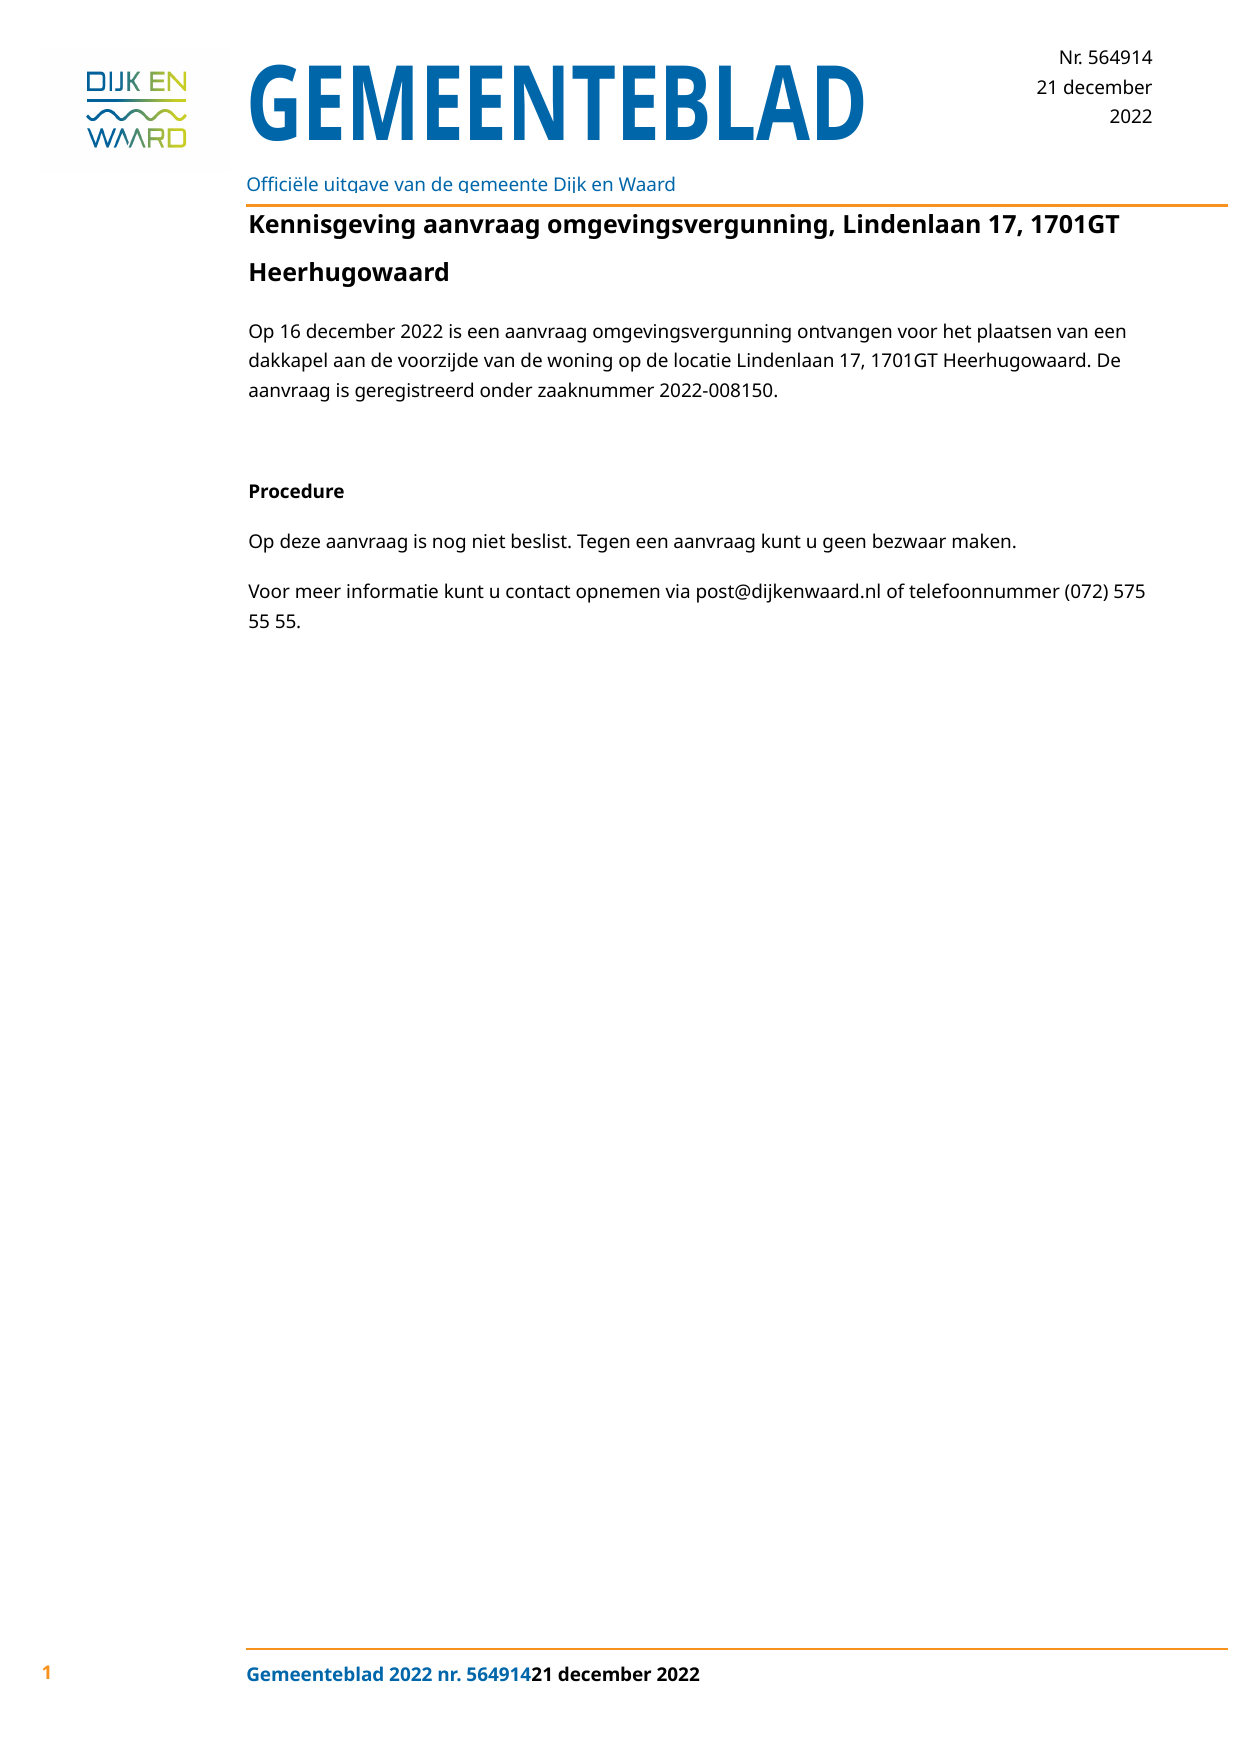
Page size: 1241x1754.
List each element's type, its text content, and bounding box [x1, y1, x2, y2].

text Op deze aanvraag is nog niet beslist. Tegen een aanvraag kunt u geen bezwaar maken. [248, 528, 1152, 554]
picture [41, 47, 231, 172]
text Procedure [248, 478, 1152, 504]
text Kennisgeving aanvraag omgevingsvergunning, Lindenlaan 17, 1701GT Heerhugowaard [248, 207, 1152, 288]
text Voor meer informatie kunt u contact opnemen via post@dijkenwaard.nl of telefoonnummer (072) 575 55 55. [248, 579, 1152, 634]
text Op 16 december 2022 is een aanvraag omgevingsvergunning ontvangen voor het plaatsen van een dakkapel aan de voorzijde van de woning op de locatie Lindenlaan 17, 1701GT Heerhugowaard. De aanvraag is geregistreerd onder zaaknummer 2022-008150. [248, 318, 1152, 403]
